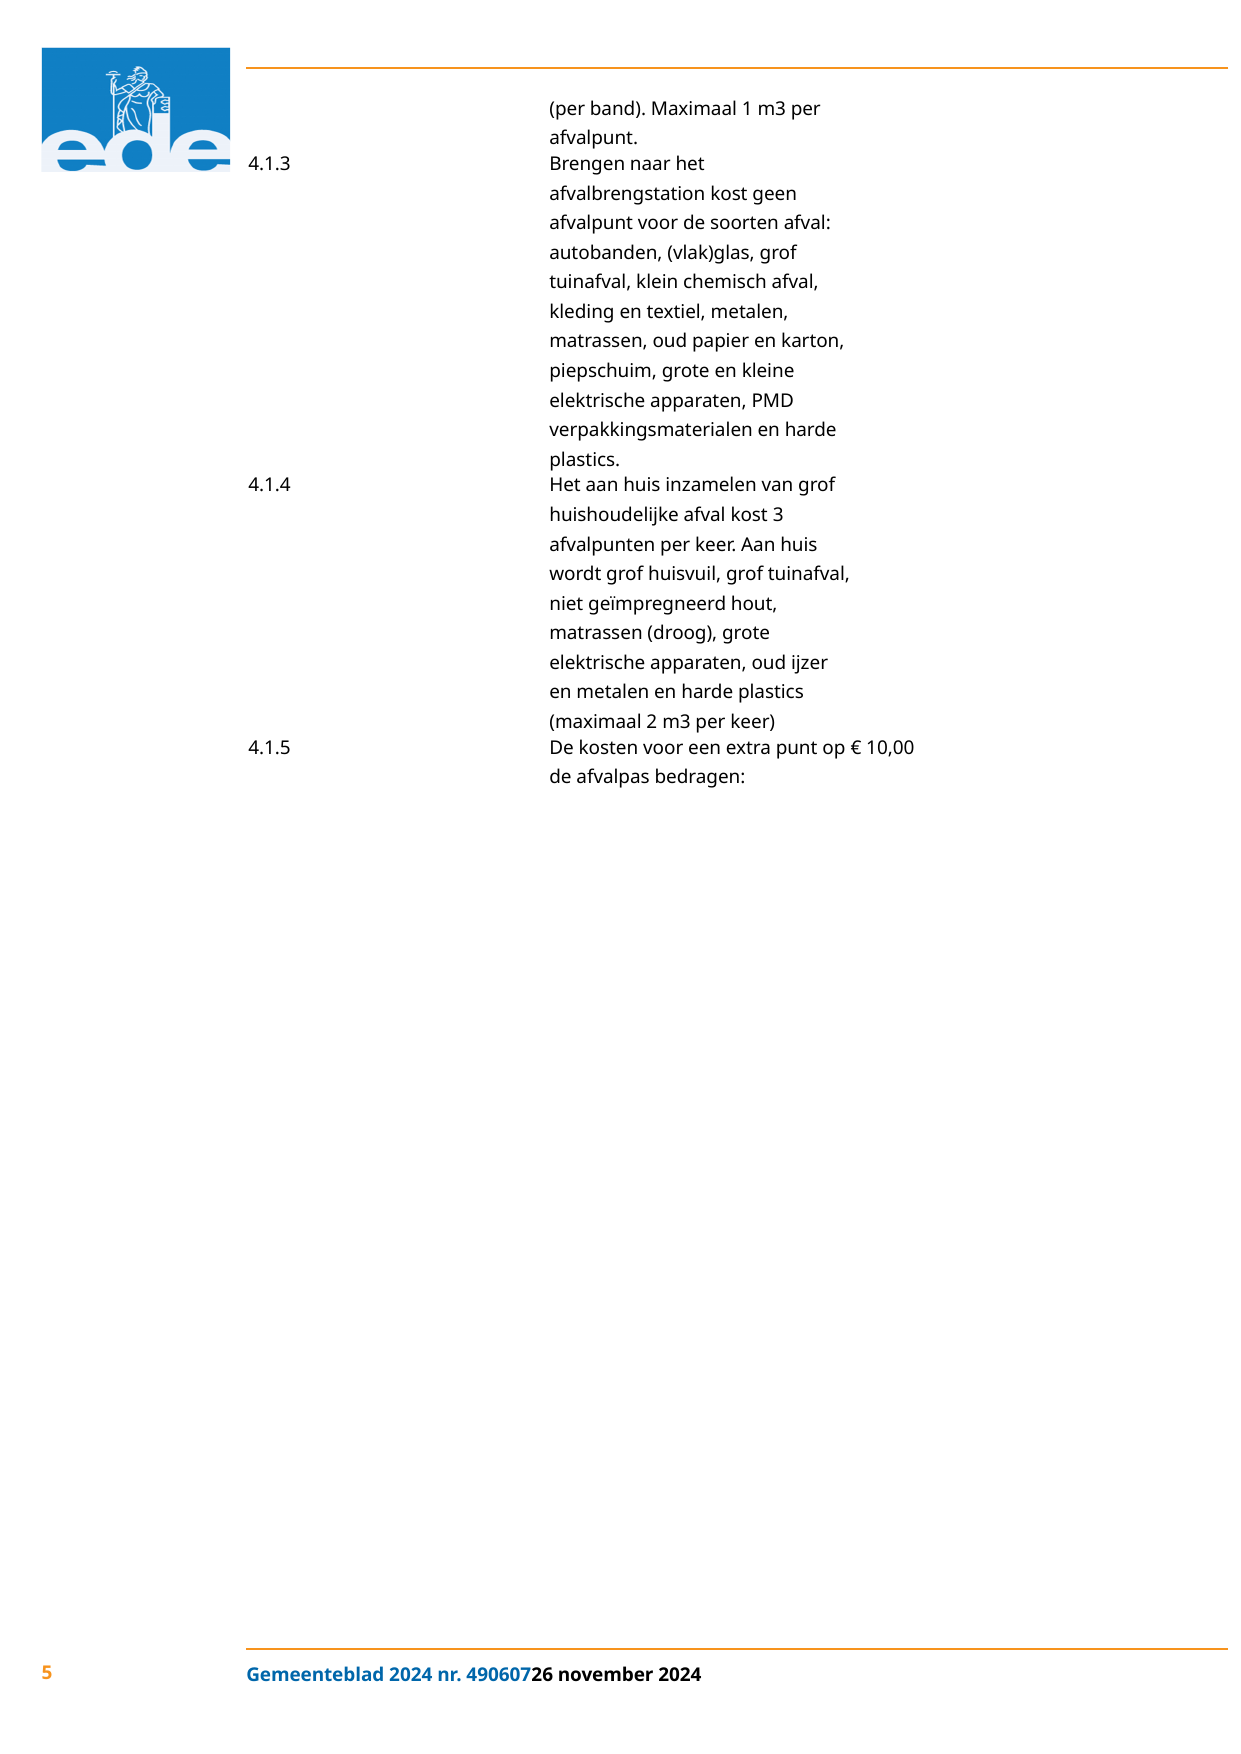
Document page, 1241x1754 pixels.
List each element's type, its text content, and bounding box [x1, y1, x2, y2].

table_cell € 10,00 [850, 734, 1152, 789]
table_cell Brengen naar het afvalbrengstation kost geen afvalpunt voor de soorten afval: autobanden, (vlak)glas, grof tuinafval, klein chemisch afval, kleding en textiel, metalen, matrassen, oud papier en karton, piepschuim, grote en kleine elektrische apparaten, PMD verpakkingsmaterialen en harde plastics. [549, 150, 850, 472]
table_cell [850, 150, 1152, 472]
table_cell 4.1.3 [248, 150, 549, 472]
picture [41, 47, 231, 172]
table_cell [850, 472, 1152, 734]
table_cell Het aan huis inzamelen van grof huishoudelijke afval kost 3 afvalpunten per keer. Aan huis wordt grof huisvuil, grof tuinafval, niet geïmpregneerd hout, matrassen (droog), grote elektrische apparaten, oud ijzer en metalen en harde plastics (maximaal 2 m3 per keer) [549, 472, 850, 734]
table_cell [850, 95, 1152, 150]
table_cell (per band). Maximaal 1 m3 per afvalpunt. [549, 95, 850, 150]
table_cell 4.1.5 [248, 734, 549, 789]
table_cell 4.1.4 [248, 472, 549, 734]
table_cell De kosten voor een extra punt op de afvalpas bedragen: [549, 734, 850, 789]
table_cell [248, 95, 549, 150]
